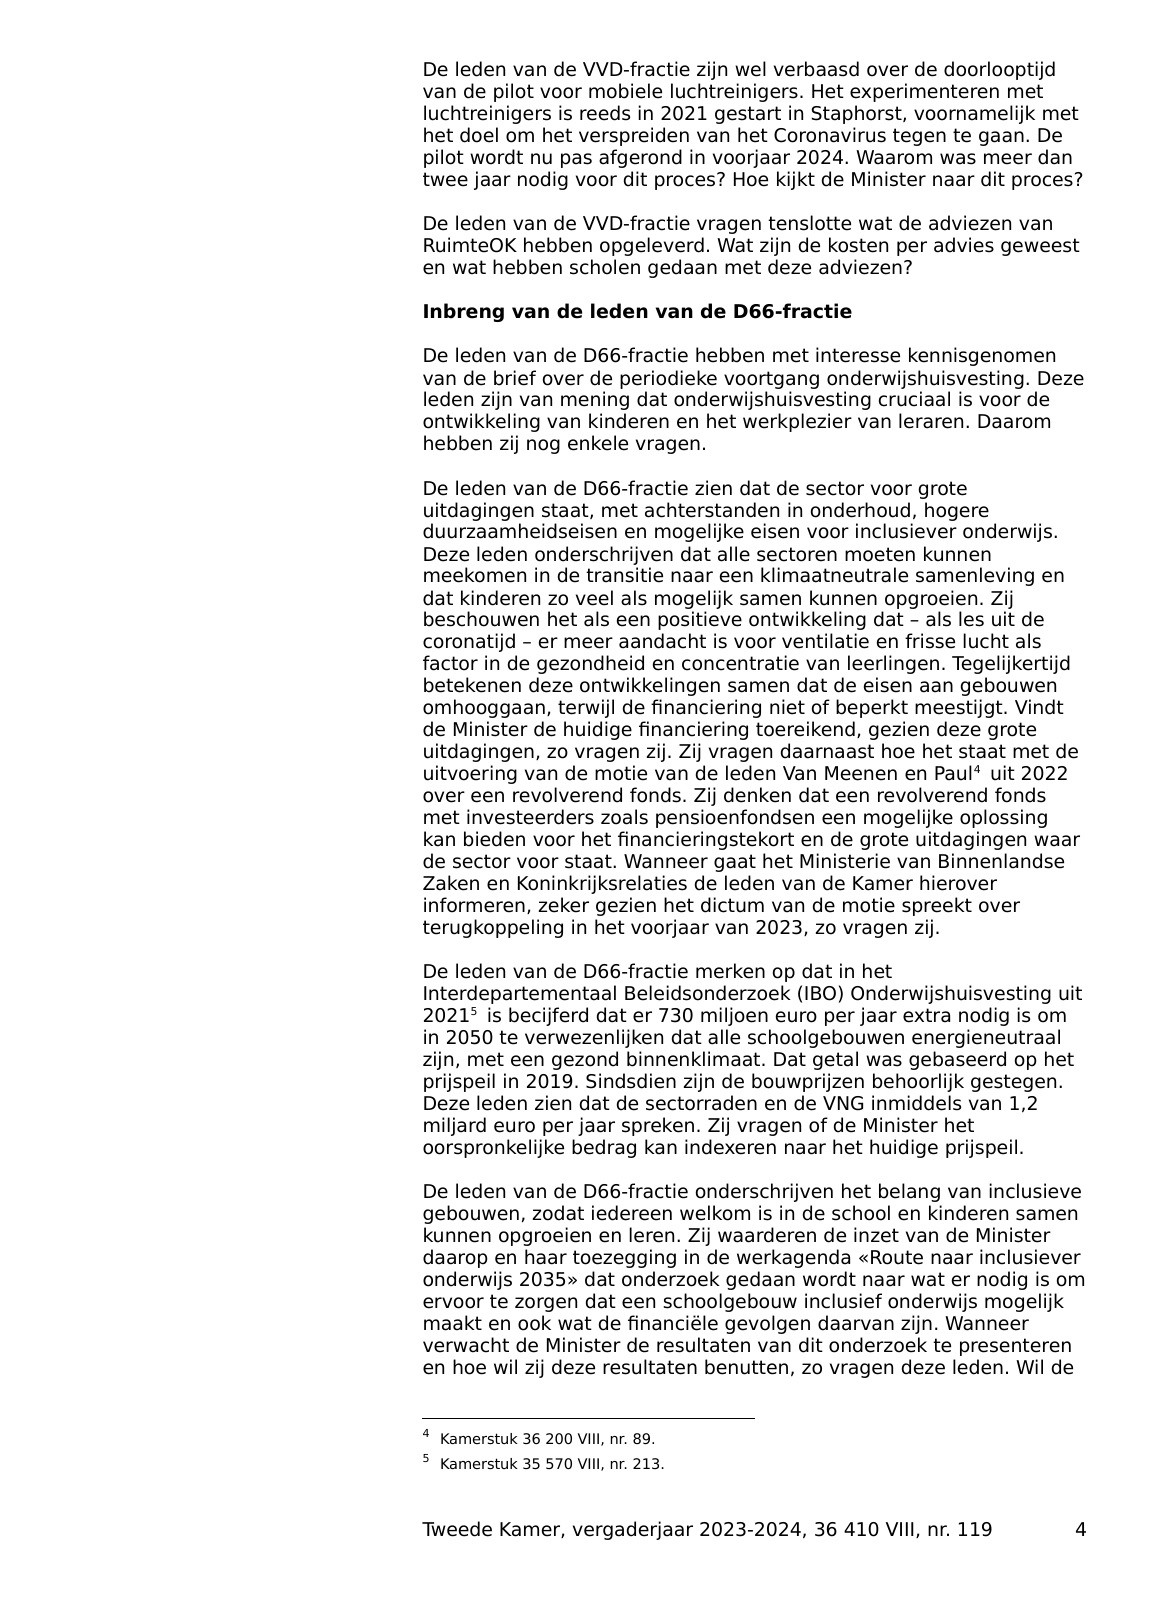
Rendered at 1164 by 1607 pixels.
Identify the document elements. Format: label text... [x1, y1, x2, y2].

text Kamerstuk 35 570 VIII, nr. 213. [422, 1452, 1087, 1474]
text De leden van de D66-fractie onderschrijven het belang van inclusieve gebouwen, zodat iedereen welkom is in de school en kinderen samen kunnen opgroeien en leren. Zij waarderen de inzet van de Minister daarop en haar toezegging in de werkagenda «Route naar inclusiever onderwijs 2035» dat onderzoek gedaan wordt naar wat er nodig is om ervoor te zorgen dat een schoolgebouw inclusief onderwijs mogelijk maakt en ook wat de financiële gevolgen daarvan zijn. Wanneer verwacht de Minister de resultaten van dit onderzoek te presenteren en hoe wil zij deze resultaten benutten, zo vragen deze leden. Wil de [422, 1181, 1087, 1379]
text De leden van de VVD-fractie zijn wel verbaasd over de doorlooptijd van de pilot voor mobiele luchtreinigers. Het experimenteren met luchtreinigers is reeds in 2021 gestart in Staphorst, voornamelijk met het doel om het verspreiden van het Coronavirus tegen te gaan. De pilot wordt nu pas afgerond in voorjaar 2024. Waarom was meer dan twee jaar nodig voor dit proces? Hoe kijkt de Minister naar dit proces? [422, 59, 1087, 191]
text Kamerstuk 36 200 VIII, nr. 89. [422, 1427, 1087, 1449]
text De leden van de D66-fractie merken op dat in het Interdepartementaal Beleidsonderzoek (IBO) Onderwijshuisvesting uit 2021 is becijferd dat er 730 miljoen euro per jaar extra nodig is om in 2050 te verwezenlijken dat alle schoolgebouwen energieneutraal zijn, met een gezond binnenklimaat. Dat getal was gebaseerd op het prijspeil in 2019. Sindsdien zijn de bouwprijzen behoorlijk gestegen. Deze leden zien dat de sectorraden en de VNG inmiddels van 1,2 miljard euro per jaar spreken. Zij vragen of de Minister het oorspronkelijke bedrag kan indexeren naar het huidige prijspeil. [422, 961, 1087, 1159]
text De leden van de D66-fractie zien dat de sector voor grote uitdagingen staat, met achterstanden in onderhoud, hogere duurzaamheidseisen en mogelijke eisen voor inclusiever onderwijs. Deze leden onderschrijven dat alle sectoren moeten kunnen meekomen in de transitie naar een klimaatneutrale samenleving en dat kinderen zo veel als mogelijk samen kunnen opgroeien. Zij beschouwen het als een positieve ontwikkeling dat – als les uit de coronatijd – er meer aandacht is voor ventilatie en frisse lucht als factor in de gezondheid en concentratie van leerlingen. Tegelijkertijd betekenen deze ontwikkelingen samen dat de eisen aan gebouwen omhooggaan, terwijl de financiering niet of beperkt meestijgt. Vindt de Minister de huidige financiering toereikend, gezien deze grote uitdagingen, zo vragen zij. Zij vragen daarnaast hoe het staat met de uitvoering van de motie van de leden Van Meenen en Paul uit 2022 over een revolverend fonds. Zij denken dat een revolverend fonds met investeerders zoals pensioenfondsen een mogelijke oplossing kan bieden voor het financieringstekort en de grote uitdagingen waar de sector voor staat. Wanneer gaat het Ministerie van Binnenlandse Zaken en Koninkrijksrelaties de leden van de Kamer hierover informeren, zeker gezien het dictum van de motie spreekt over terugkoppeling in het voorjaar van 2023, zo vragen zij. [422, 477, 1087, 939]
text De leden van de VVD-fractie vragen tenslotte wat de adviezen van RuimteOK hebben opgeleverd. Wat zijn de kosten per advies geweest en wat hebben scholen gedaan met deze adviezen? [422, 213, 1087, 279]
text De leden van de D66-fractie hebben met interesse kennisgenomen van de brief over de periodieke voortgang onderwijshuisvesting. Deze leden zijn van mening dat onderwijshuisvesting cruciaal is voor de ontwikkeling van kinderen en het werkplezier van leraren. Daarom hebben zij nog enkele vragen. [422, 345, 1087, 455]
subtitle Inbreng van de leden van de D66-fractie [422, 301, 1087, 323]
